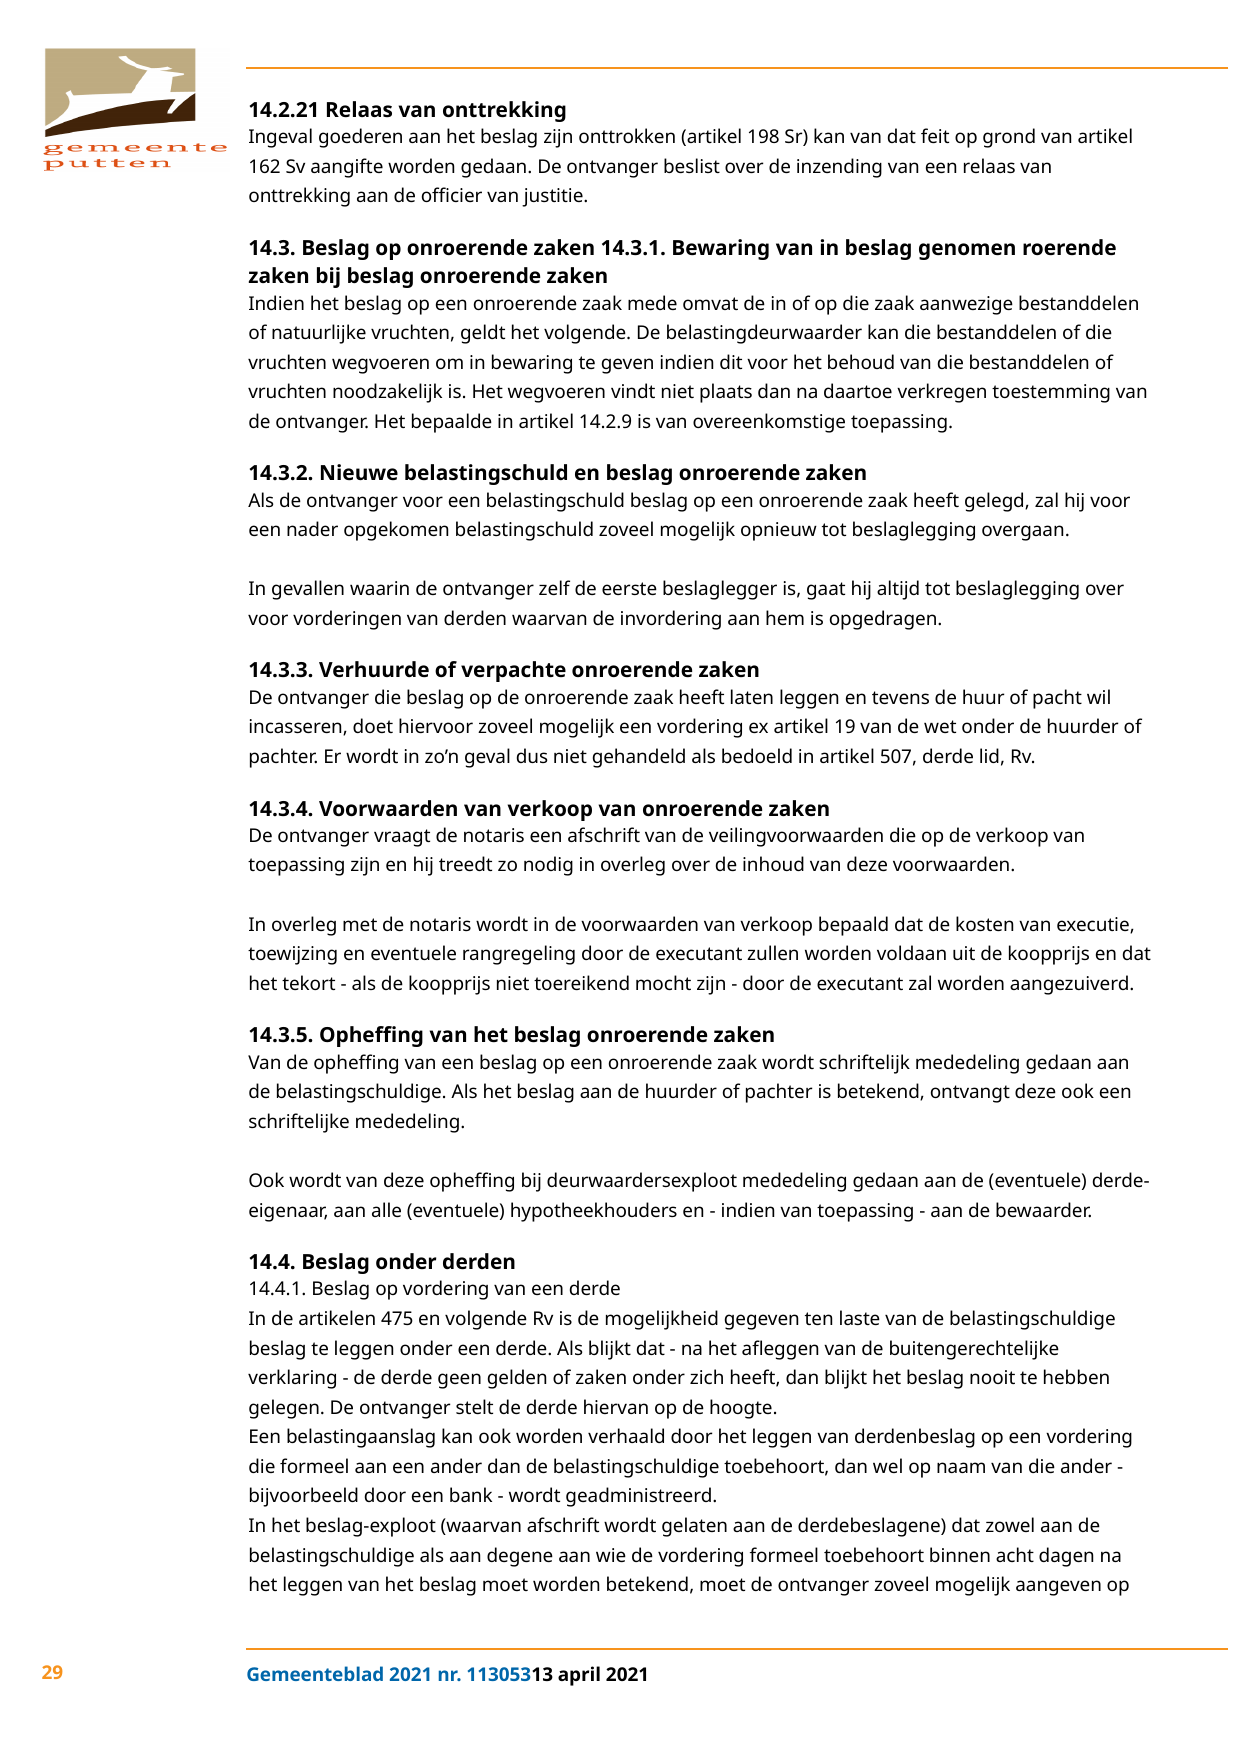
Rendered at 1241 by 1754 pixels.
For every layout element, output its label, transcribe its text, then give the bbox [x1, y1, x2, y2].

text Als de ontvanger voor een belastingschuld beslag op een onroerende zaak heeft gelegd, zal hij voor een nader opgekomen belastingschuld zoveel mogelijk opnieuw tot beslaglegging overgaan. [248, 487, 1152, 542]
text Een belastingaanslag kan ook worden verhaald door het leggen van derdenbeslag op een vordering die formeel aan een ander dan de belastingschuldige toebehoort, dan wel op naam van die ander - bijvoorbeeld door een bank - wordt geadministreerd. [248, 1423, 1152, 1508]
text De ontvanger vraagt de notaris een afschrift van de veilingvoorwaarden die op de verkoop van toepassing zijn en hij treedt zo nodig in overleg over de inhoud van deze voorwaarden. [248, 822, 1152, 877]
text In het beslag-exploot (waarvan afschrift wordt gelaten aan de derdebeslagene) dat zowel aan de belastingschuldige als aan degene aan wie de vordering formeel toebehoort binnen acht dagen na het leggen van het beslag moet worden betekend, moet de ontvanger zoveel mogelijk aangeven op [248, 1512, 1152, 1597]
text 14.3.3. Verhuurde of verpachte onroerende zaken [248, 656, 1152, 684]
text 14.4. Beslag onder derden [248, 1247, 1152, 1276]
text 14.3.4. Voorwaarden van verkoop van onroerende zaken [248, 794, 1152, 822]
text 14.3.2. Nieuwe belastingschuld en beslag onroerende zaken [248, 458, 1152, 487]
text Van de opheffing van een beslag op een onroerende zaak wordt schriftelijk mededeling gedaan aan de belastingschuldige. Als het beslag aan de huurder of pachter is betekend, ontvangt deze ook een schriftelijke mededeling. [248, 1049, 1152, 1134]
text In overleg met de notaris wordt in de voorwaarden van verkoop bepaald dat de kosten van executie, toewijzing en eventuele rangregeling door de executant zullen worden voldaan uit de koopprijs en dat het tekort - als de koopprijs niet toereikend mocht zijn - door de executant zal worden aangezuiverd. [248, 911, 1152, 996]
text 14.4.1. Beslag op vordering van een derde [248, 1276, 1152, 1301]
text In gevallen waarin de ontvanger zelf de eerste beslaglegger is, gaat hij altijd tot beslaglegging over voor vorderingen van derden waarvan de invordering aan hem is opgedragen. [248, 576, 1152, 631]
text Ingeval goederen aan het beslag zijn onttrokken (artikel 198 Sr) kan van dat feit op grond van artikel 162 Sv aangifte worden gedaan. De ontvanger beslist over de inzending van een relaas van onttrekking aan de officier van justitie. [248, 123, 1152, 208]
text 14.2.21 Relaas van onttrekking [248, 95, 1152, 123]
text De ontvanger die beslag op de onroerende zaak heeft laten leggen en tevens de huur of pacht wil incasseren, doet hiervoor zoveel mogelijk een vordering ex artikel 19 van de wet onder de huurder of pachter. Er wordt in zo’n geval dus niet gehandeld als bedoeld in artikel 507, derde lid, Rv. [248, 684, 1152, 769]
text 14.3.5. Opheffing van het beslag onroerende zaken [248, 1020, 1152, 1049]
text In de artikelen 475 en volgende Rv is de mogelijkheid gegeven ten laste van de belastingschuldige beslag te leggen onder een derde. Als blijkt dat - na het afleggen van de buitengerechtelijke verklaring - de derde geen gelden of zaken onder zich heeft, dan blijkt het beslag nooit te hebben gelegen. De ontvanger stelt de derde hiervan op de hoogte. [248, 1305, 1152, 1420]
picture [41, 47, 231, 172]
text Ook wordt van deze opheffing bij deurwaardersexploot mededeling gedaan aan de (eventuele) derde-eigenaar, aan alle (eventuele) hypotheekhouders en - indien van toepassing - aan de bewaarder. [248, 1167, 1152, 1222]
text 14.3. Beslag op onroerende zaken 14.3.1. Bewaring van in beslag genomen roerende zaken bij beslag onroerende zaken [248, 233, 1152, 290]
text Indien het beslag op een onroerende zaak mede omvat de in of op die zaak aanwezige bestanddelen of natuurlijke vruchten, geldt het volgende. De belastingdeurwaarder kan die bestanddelen of die vruchten wegvoeren om in bewaring te geven indien dit voor het behoud van die bestanddelen of vruchten noodzakelijk is. Het wegvoeren vindt niet plaats dan na daartoe verkregen toestemming van de ontvanger. Het bepaalde in artikel 14.2.9 is van overeenkomstige toepassing. [248, 290, 1152, 434]
